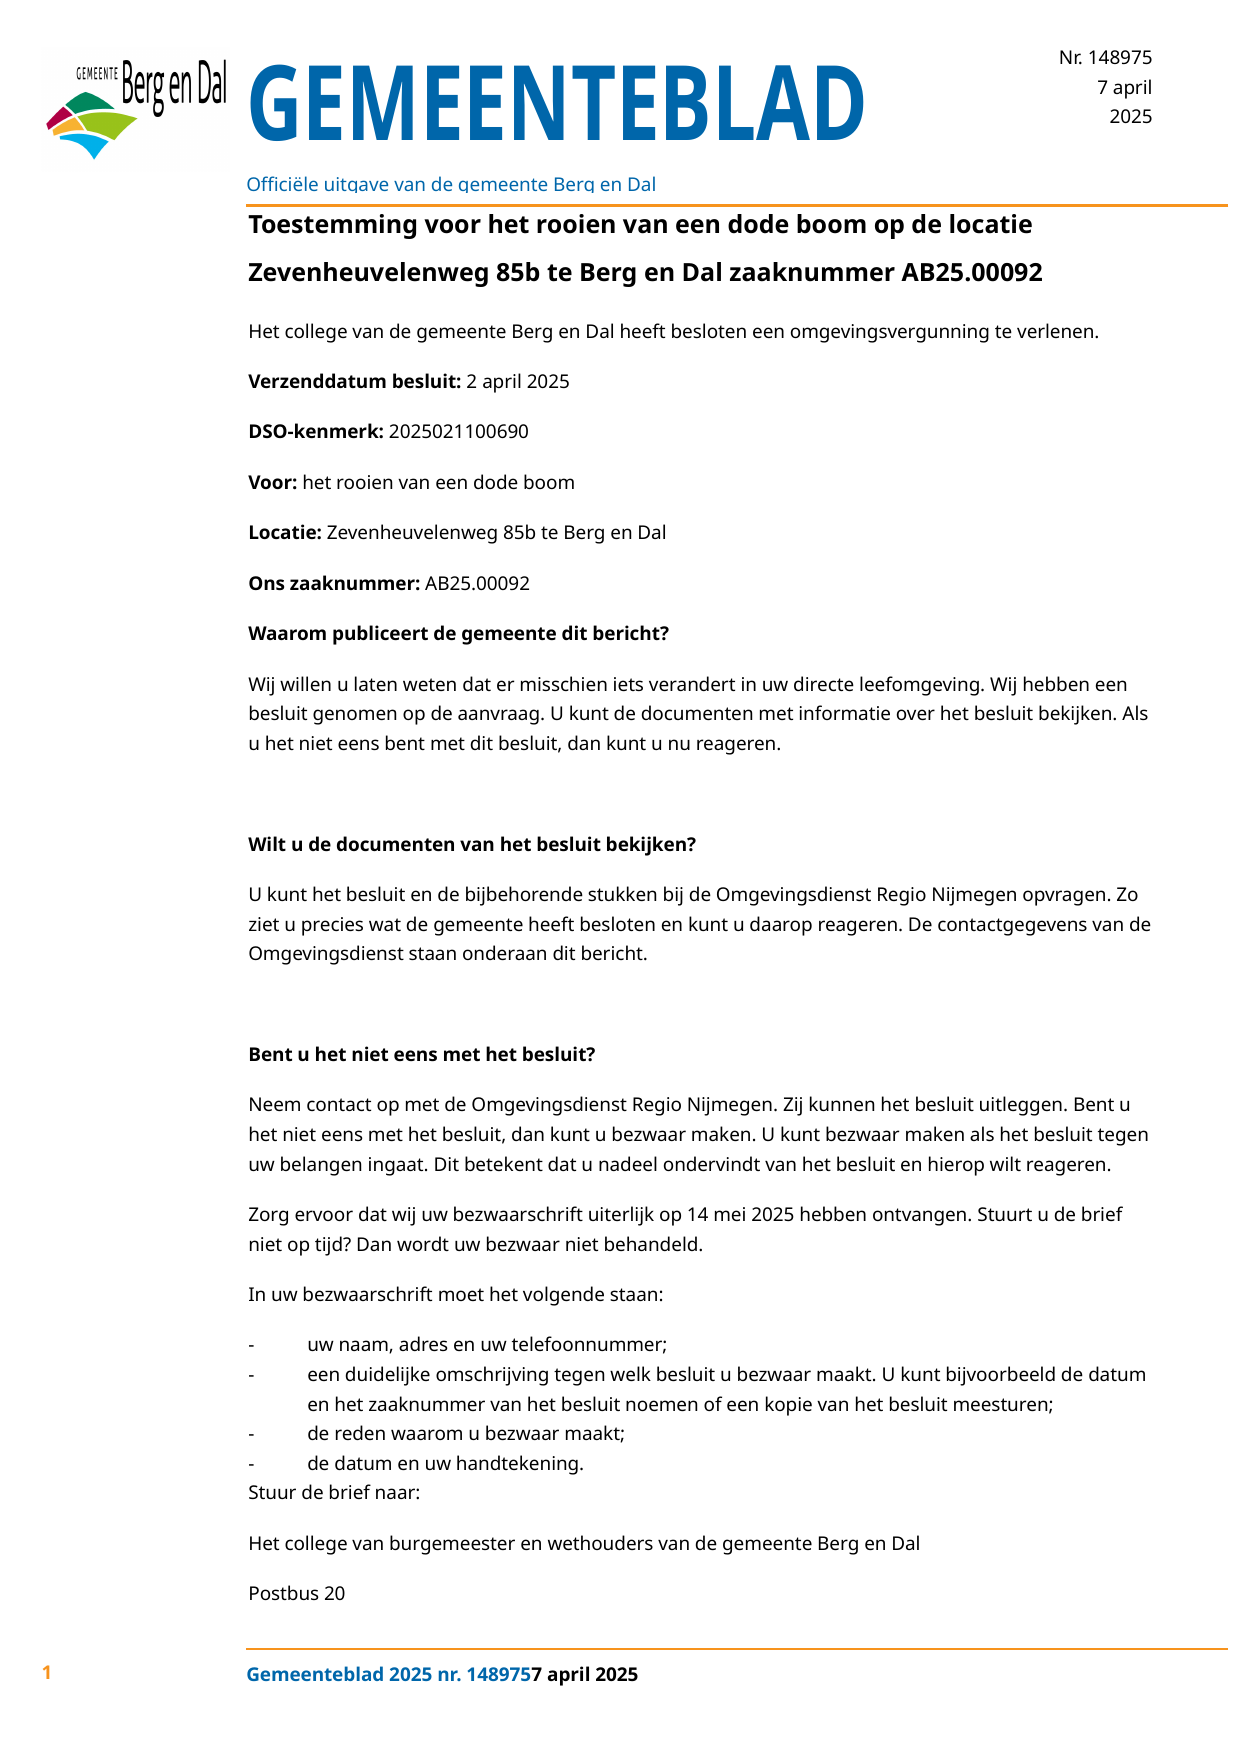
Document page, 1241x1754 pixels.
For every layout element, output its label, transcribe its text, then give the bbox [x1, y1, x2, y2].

text Locatie: Zevenheuvelenweg 85b te Berg en Dal [248, 519, 1152, 545]
text Het college van de gemeente Berg en Dal heeft besloten een omgevingsvergunning te verlenen. [248, 318, 1152, 344]
text Wij willen u laten weten dat er misschien iets verandert in uw directe leefomgeving. Wij hebben een besluit genomen op de aanvraag. U kunt de documenten met informatie over het besluit bekijken. Als u het niet eens bent met dit besluit, dan kunt u nu reageren. [248, 671, 1152, 756]
text Waarom publiceert de gemeente dit bericht? [248, 620, 1152, 646]
text Zorg ervoor dat wij uw bezwaarschrift uiterlijk op 14 mei 2025 hebben ontvangen. Stuurt u de brief niet op tijd? Dan wordt uw bezwaar niet behandeld. [248, 1201, 1152, 1257]
list de reden waarom u bezwaar maakt; [248, 1420, 1152, 1446]
text Voor: het rooien van een dode boom [248, 469, 1152, 495]
list een duidelijke omschrijving tegen welk besluit u bezwaar maakt. U kunt bijvoorbeeld de datum en het zaaknummer van het besluit noemen of een kopie van het besluit meesturen; [248, 1361, 1152, 1417]
text Neem contact op met de Omgevingsdienst Regio Nijmegen. Zij kunnen het besluit uitleggen. Bent u het niet eens met het besluit, dan kunt u bezwaar maken. U kunt bezwaar maken als het besluit tegen uw belangen ingaat. Dit betekent dat u nadeel ondervindt van het besluit en hierop wilt reageren. [248, 1092, 1152, 1177]
text Bent u het niet eens met het besluit? [248, 1041, 1152, 1067]
text Ons zaaknummer: AB25.00092 [248, 570, 1152, 596]
text Verzenddatum besluit: 2 april 2025 [248, 368, 1152, 394]
text DSO-kenmerk: 2025021100690 [248, 419, 1152, 444]
text Het college van burgemeester en wethouders van de gemeente Berg en Dal [248, 1530, 1152, 1556]
text In uw bezwaarschrift moet het volgende staan: [248, 1281, 1152, 1307]
list uw naam, adres en uw telefoonnummer; [248, 1332, 1152, 1357]
text Wilt u de documenten van het besluit bekijken? [248, 831, 1152, 857]
text Toestemming voor het rooien van een dode boom op de locatie Zevenheuvelenweg 85b te Berg en Dal zaaknummer AB25.00092 [248, 207, 1152, 288]
picture [41, 47, 231, 172]
text U kunt het besluit en de bijbehorende stukken bij de Omgevingsdienst Regio Nijmegen opvragen. Zo ziet u precies wat de gemeente heeft besloten en kunt u daarop reageren. De contactgegevens van de Omgevingsdienst staan onderaan dit bericht. [248, 881, 1152, 966]
text Stuur de brief naar: [248, 1479, 1152, 1505]
text Postbus 20 [248, 1580, 1152, 1606]
list de datum en uw handtekening. [248, 1450, 1152, 1476]
